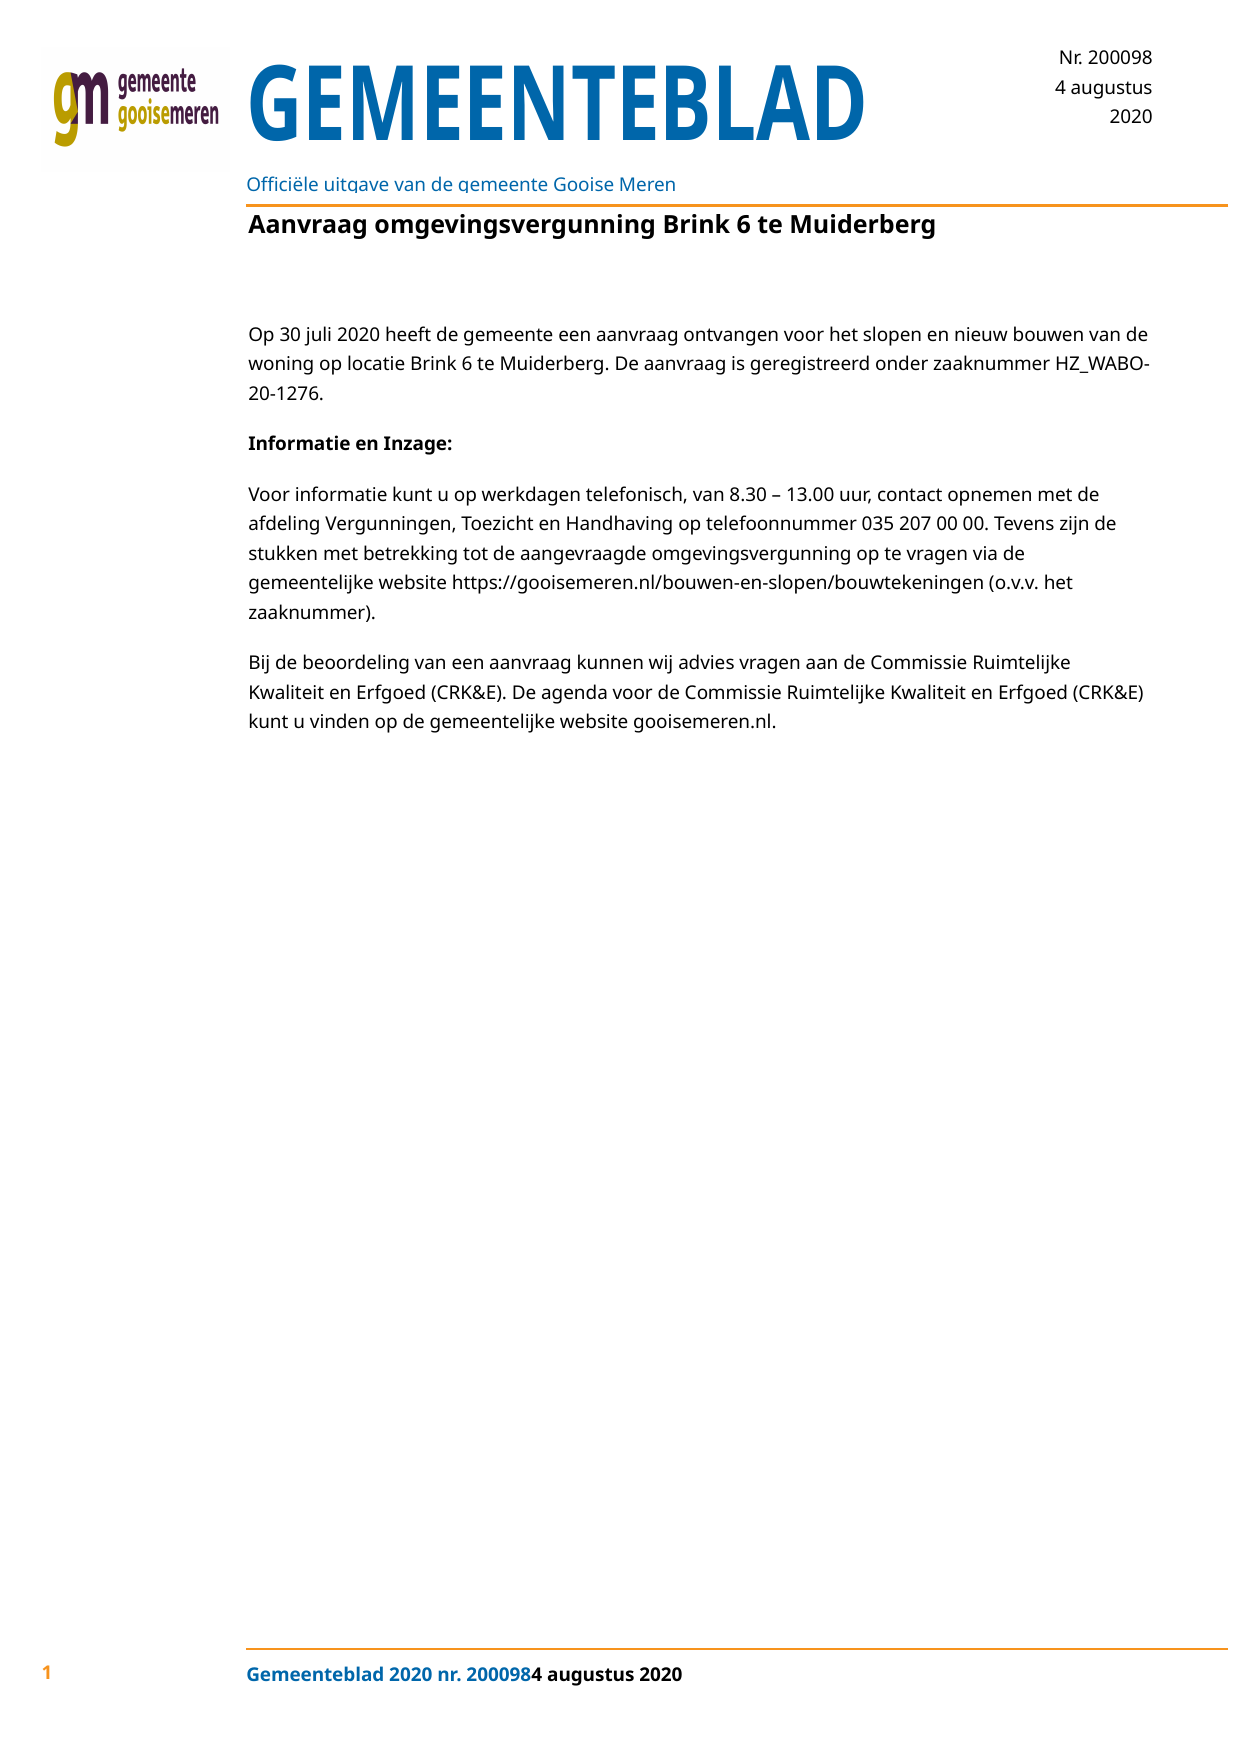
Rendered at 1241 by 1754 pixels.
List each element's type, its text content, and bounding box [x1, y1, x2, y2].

text Aanvraag omgevingsvergunning Brink 6 te Muiderberg [248, 207, 1152, 241]
text Voor informatie kunt u op werkdagen telefonisch, van 8.30 – 13.00 uur, contact opnemen met de afdeling Vergunningen, Toezicht en Handhaving op telefoonnummer 035 207 00 00. Tevens zijn de stukken met betrekking tot de aangevraagde omgevingsvergunning op te vragen via de gemeentelijke website https://gooisemeren.nl/bouwen-en-slopen/bouwtekeningen (o.v.v. het zaaknummer). [248, 481, 1152, 625]
text Bij de beoordeling van een aanvraag kunnen wij advies vragen aan de Commissie Ruimtelijke Kwaliteit en Erfgoed (CRK&E). De agenda voor de Commissie Ruimtelijke Kwaliteit en Erfgoed (CRK&E) kunt u vinden op de gemeentelijke website gooisemeren.nl. [248, 649, 1152, 734]
text Op 30 juli 2020 heeft de gemeente een aanvraag ontvangen voor het slopen en nieuw bouwen van de woning op locatie Brink 6 te Muiderberg. De aanvraag is geregistreerd onder zaaknummer HZ_WABO-20-1276. [248, 321, 1152, 406]
text Informatie en Inzage: [248, 430, 1152, 456]
picture [41, 47, 231, 172]
